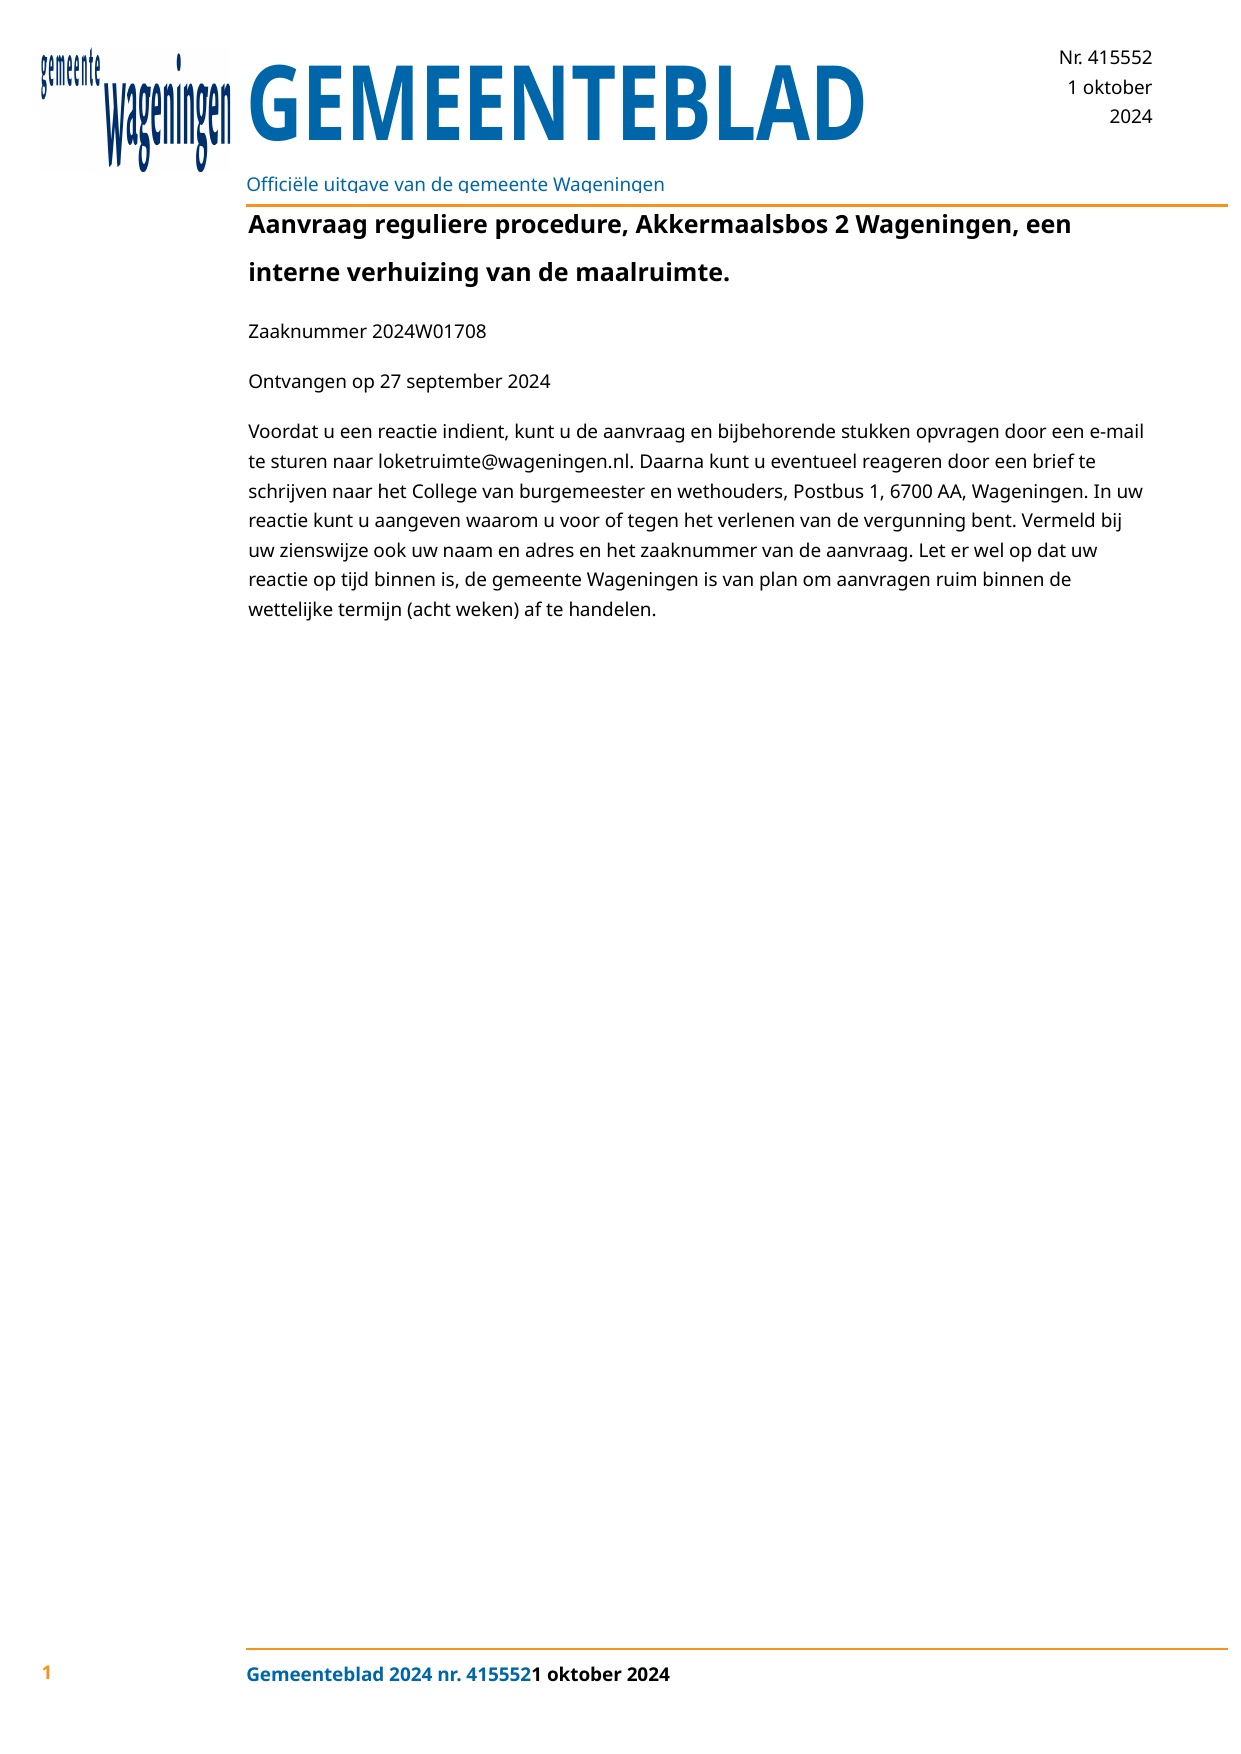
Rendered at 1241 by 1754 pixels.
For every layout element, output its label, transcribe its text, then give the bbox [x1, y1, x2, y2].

text Aanvraag reguliere procedure, Akkermaalsbos 2 Wageningen, een interne verhuizing van de maalruimte. [248, 207, 1152, 288]
picture [41, 47, 231, 172]
text Zaaknummer 2024W01708 [248, 318, 1152, 344]
text Voordat u een reactie indient, kunt u de aanvraag en bijbehorende stukken opvragen door een e-mail te sturen naar loketruimte@wageningen.nl. Daarna kunt u eventueel reageren door een brief te schrijven naar het College van burgemeester en wethouders, Postbus 1, 6700 AA, Wageningen. In uw reactie kunt u aangeven waarom u voor of tegen het verlenen van de vergunning bent. Vermeld bij uw zienswijze ook uw naam en adres en het zaaknummer van de aanvraag. Let er wel op dat uw reactie op tijd binnen is, de gemeente Wageningen is van plan om aanvragen ruim binnen de wettelijke termijn (acht weken) af te handelen. [248, 419, 1152, 622]
text Ontvangen op 27 september 2024 [248, 368, 1152, 394]
